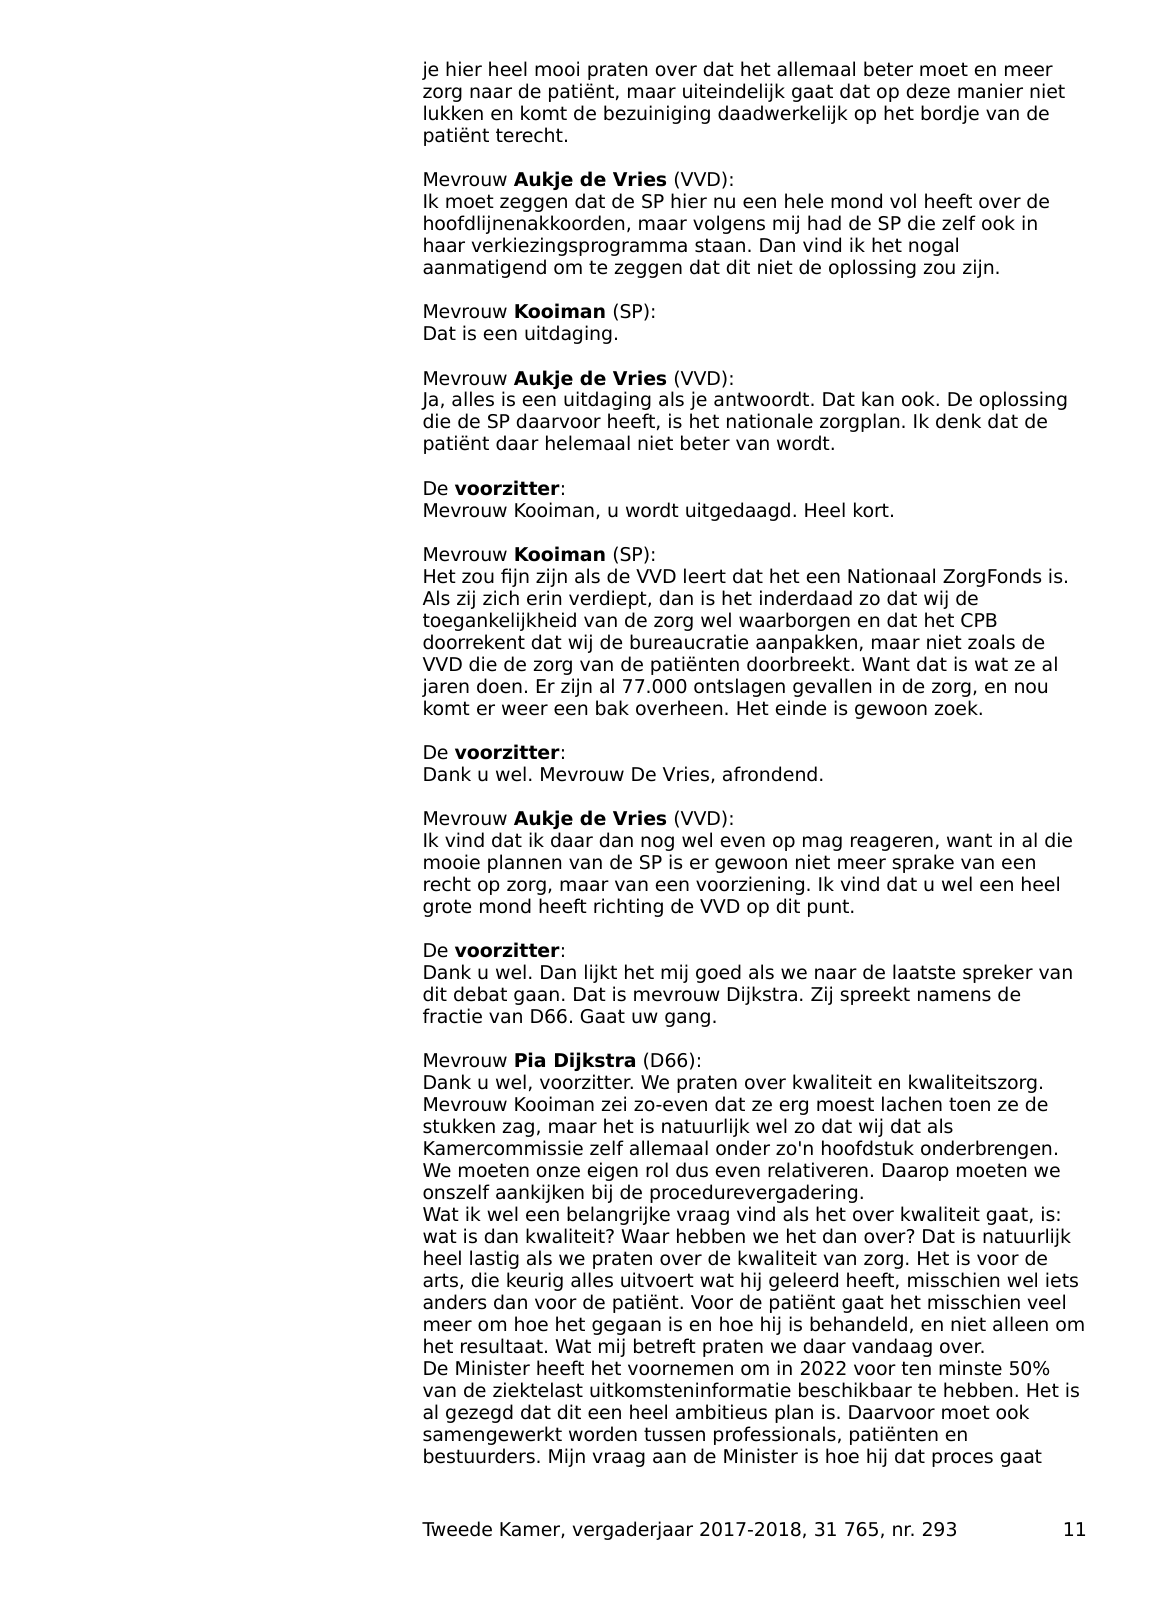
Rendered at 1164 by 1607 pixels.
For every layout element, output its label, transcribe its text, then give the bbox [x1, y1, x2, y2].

text Wat ik wel een belangrijke vraag vind als het over kwaliteit gaat, is: wat is dan kwaliteit? Waar hebben we het dan over? Dat is natuurlijk heel lastig als we praten over de kwaliteit van zorg. Het is voor de arts, die keurig alles uitvoert wat hij geleerd heeft, misschien wel iets anders dan voor de patiënt. Voor de patiënt gaat het misschien veel meer om hoe het gegaan is en hoe hij is behandeld, en niet alleen om het resultaat. Wat mij betreft praten we daar vandaag over. [422, 1204, 1087, 1358]
text je hier heel mooi praten over dat het allemaal beter moet en meer zorg naar de patiënt, maar uiteindelijk gaat dat op deze manier niet lukken en komt de bezuiniging daadwerkelijk op het bordje van de patiënt terecht. [422, 59, 1087, 147]
text Mevrouw Kooiman (SP): [422, 544, 1087, 566]
text Dank u wel. Mevrouw De Vries, afrondend. [422, 764, 1087, 786]
text Mevrouw Kooiman (SP): [422, 301, 1087, 323]
text De voorzitter: [422, 742, 1087, 764]
text Mevrouw Aukje de Vries (VVD): [422, 808, 1087, 830]
text Mevrouw Aukje de Vries (VVD): [422, 169, 1087, 191]
text De voorzitter: [422, 477, 1087, 499]
text Dat is een uitdaging. [422, 323, 1087, 345]
text Dank u wel, voorzitter. We praten over kwaliteit en kwaliteitszorg. Mevrouw Kooiman zei zo-even dat ze erg moest lachen toen ze de stukken zag, maar het is natuurlijk wel zo dat wij dat als Kamercommissie zelf allemaal onder zo'n hoofdstuk onderbrengen. We moeten onze eigen rol dus even relativeren. Daarop moeten we onszelf aankijken bij de procedurevergadering. [422, 1072, 1087, 1204]
text De voorzitter: [422, 940, 1087, 962]
text Ik moet zeggen dat de SP hier nu een hele mond vol heeft over de hoofdlijnenakkoorden, maar volgens mij had de SP die zelf ook in haar verkiezingsprogramma staan. Dan vind ik het nogal aanmatigend om te zeggen dat dit niet de oplossing zou zijn. [422, 191, 1087, 279]
text Mevrouw Pia Dijkstra (D66): [422, 1050, 1087, 1072]
text Ik vind dat ik daar dan nog wel even op mag reageren, want in al die mooie plannen van de SP is er gewoon niet meer sprake van een recht op zorg, maar van een voorziening. Ik vind dat u wel een heel grote mond heeft richting de VVD op dit punt. [422, 830, 1087, 918]
text Het zou fijn zijn als de VVD leert dat het een Nationaal ZorgFonds is. Als zij zich erin verdiept, dan is het inderdaad zo dat wij de toegankelijkheid van de zorg wel waarborgen en dat het CPB doorrekent dat wij de bureaucratie aanpakken, maar niet zoals de VVD die de zorg van de patiënten doorbreekt. Want dat is wat ze al jaren doen. Er zijn al 77.000 ontslagen gevallen in de zorg, en nou komt er weer een bak overheen. Het einde is gewoon zoek. [422, 566, 1087, 719]
text Ja, alles is een uitdaging als je antwoordt. Dat kan ook. De oplossing die de SP daarvoor heeft, is het nationale zorgplan. Ik denk dat de patiënt daar helemaal niet beter van wordt. [422, 389, 1087, 455]
text Dank u wel. Dan lijkt het mij goed als we naar de laatste spreker van dit debat gaan. Dat is mevrouw Dijkstra. Zij spreekt namens de fractie van D66. Gaat uw gang. [422, 962, 1087, 1028]
text Mevrouw Kooiman, u wordt uitgedaagd. Heel kort. [422, 499, 1087, 521]
text Mevrouw Aukje de Vries (VVD): [422, 367, 1087, 389]
text De Minister heeft het voornemen om in 2022 voor ten minste 50% van de ziektelast uitkomsteninformatie beschikbaar te hebben. Het is al gezegd dat dit een heel ambitieus plan is. Daarvoor moet ook samengewerkt worden tussen professionals, patiënten en bestuurders. Mijn vraag aan de Minister is hoe hij dat proces gaat [422, 1358, 1087, 1468]
